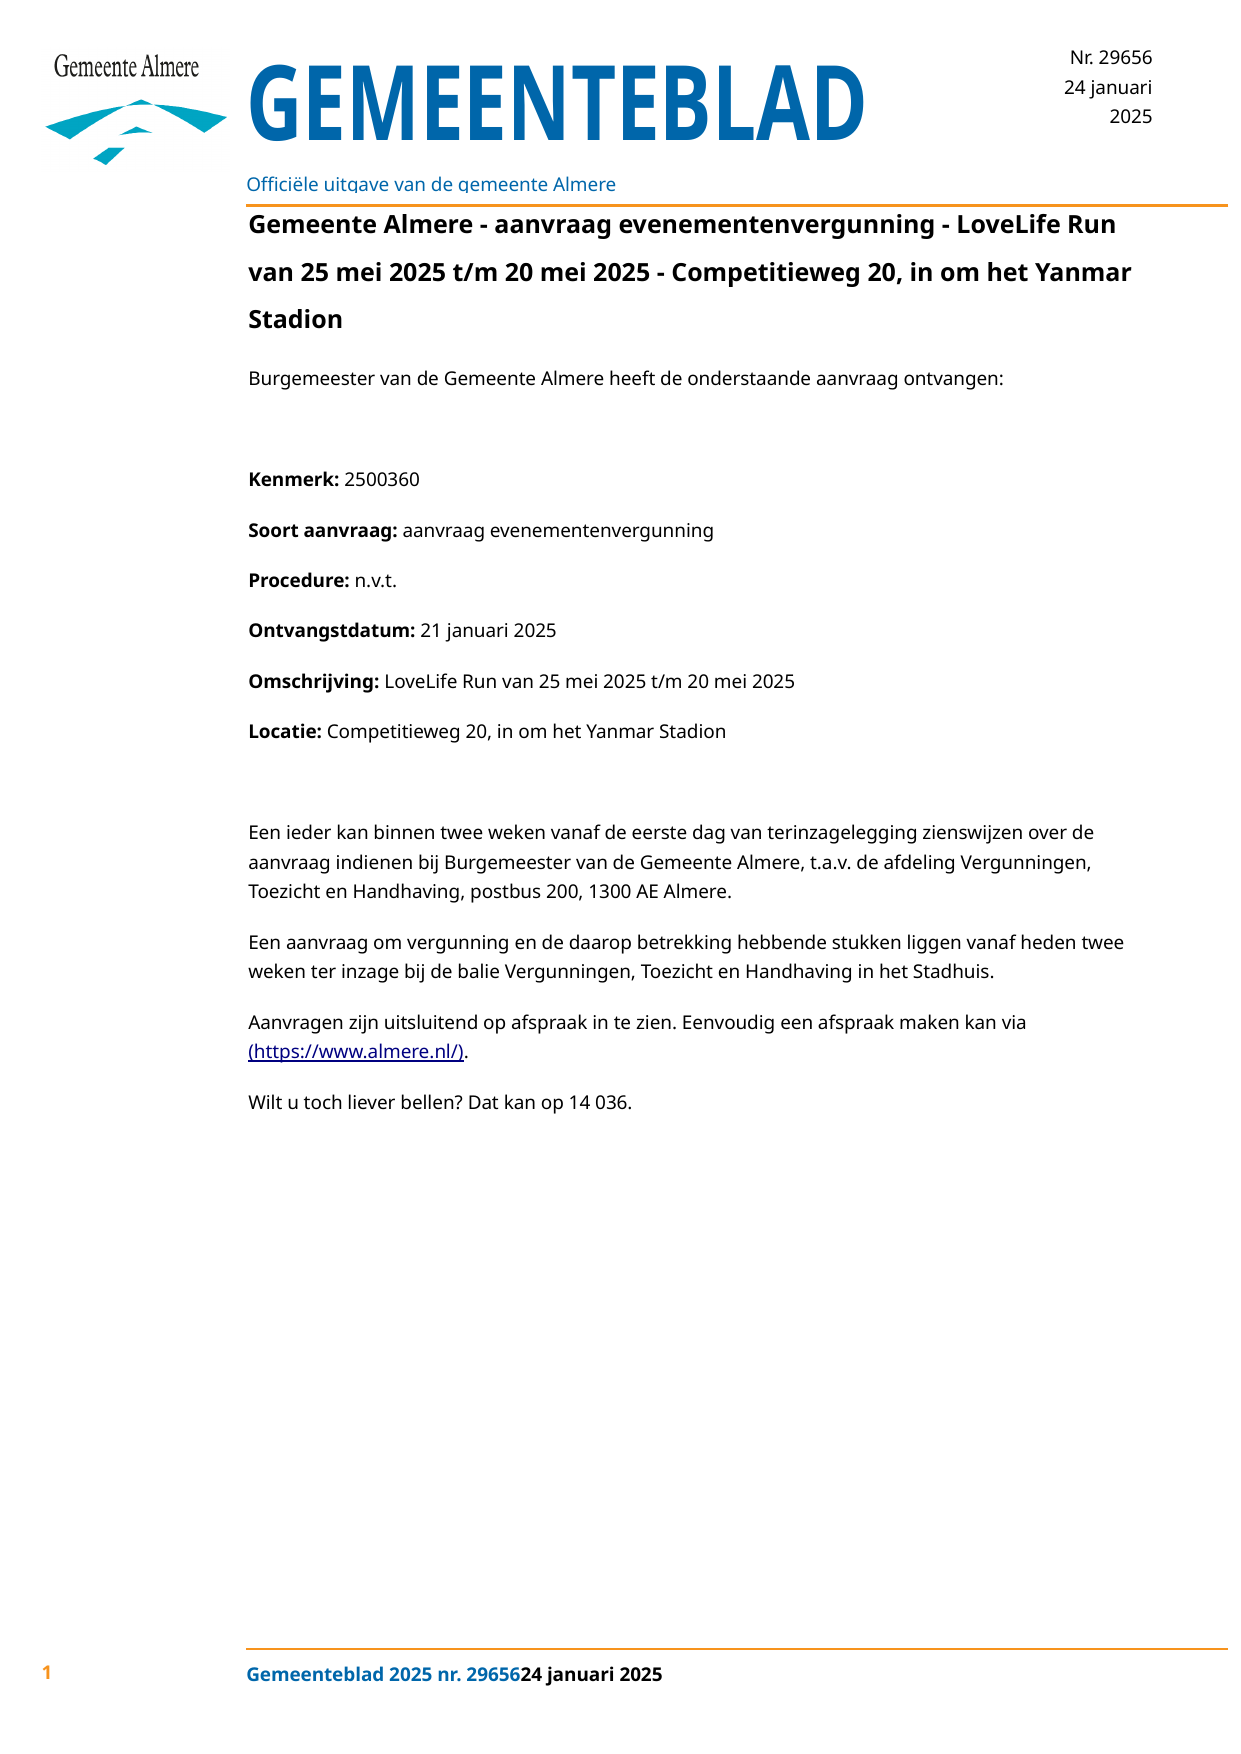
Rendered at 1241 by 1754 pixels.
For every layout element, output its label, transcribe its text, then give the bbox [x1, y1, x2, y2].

text Ontvangstdatum: 21 januari 2025 [248, 618, 1152, 643]
text Soort aanvraag: aanvraag evenementenvergunning [248, 517, 1152, 542]
text Kenmerk: 2500360 [248, 466, 1152, 492]
text Wilt u toch liever bellen? Dat kan op 14 036. [248, 1089, 1152, 1114]
text Procedure: n.v.t. [248, 567, 1152, 593]
picture [41, 47, 231, 172]
text Aanvragen zijn uitsluitend op afspraak in te zien. Eenvoudig een afspraak maken kan via (https://www.almere.nl/). [248, 1009, 1152, 1064]
text Gemeente Almere - aanvraag evenementenvergunning - LoveLife Run van 25 mei 2025 t/m 20 mei 2025 - Competitieweg 20, in om het Yanmar Stadion [248, 207, 1152, 336]
text Burgemeester van de Gemeente Almere heeft de onderstaande aanvraag ontvangen: [248, 366, 1152, 391]
text Een ieder kan binnen twee weken vanaf de eerste dag van terinzagelegging zienswijzen over de aanvraag indienen bij Burgemeester van de Gemeente Almere, t.a.v. de afdeling Vergunningen, Toezicht en Handhaving, postbus 200, 1300 AE Almere. [248, 819, 1152, 904]
text Een aanvraag om vergunning en de daarop betrekking hebbende stukken liggen vanaf heden twee weken ter inzage bij de balie Vergunningen, Toezicht en Handhaving in het Stadhuis. [248, 929, 1152, 984]
text Omschrijving: LoveLife Run van 25 mei 2025 t/m 20 mei 2025 [248, 668, 1152, 694]
text Locatie: Competitieweg 20, in om het Yanmar Stadion [248, 718, 1152, 744]
